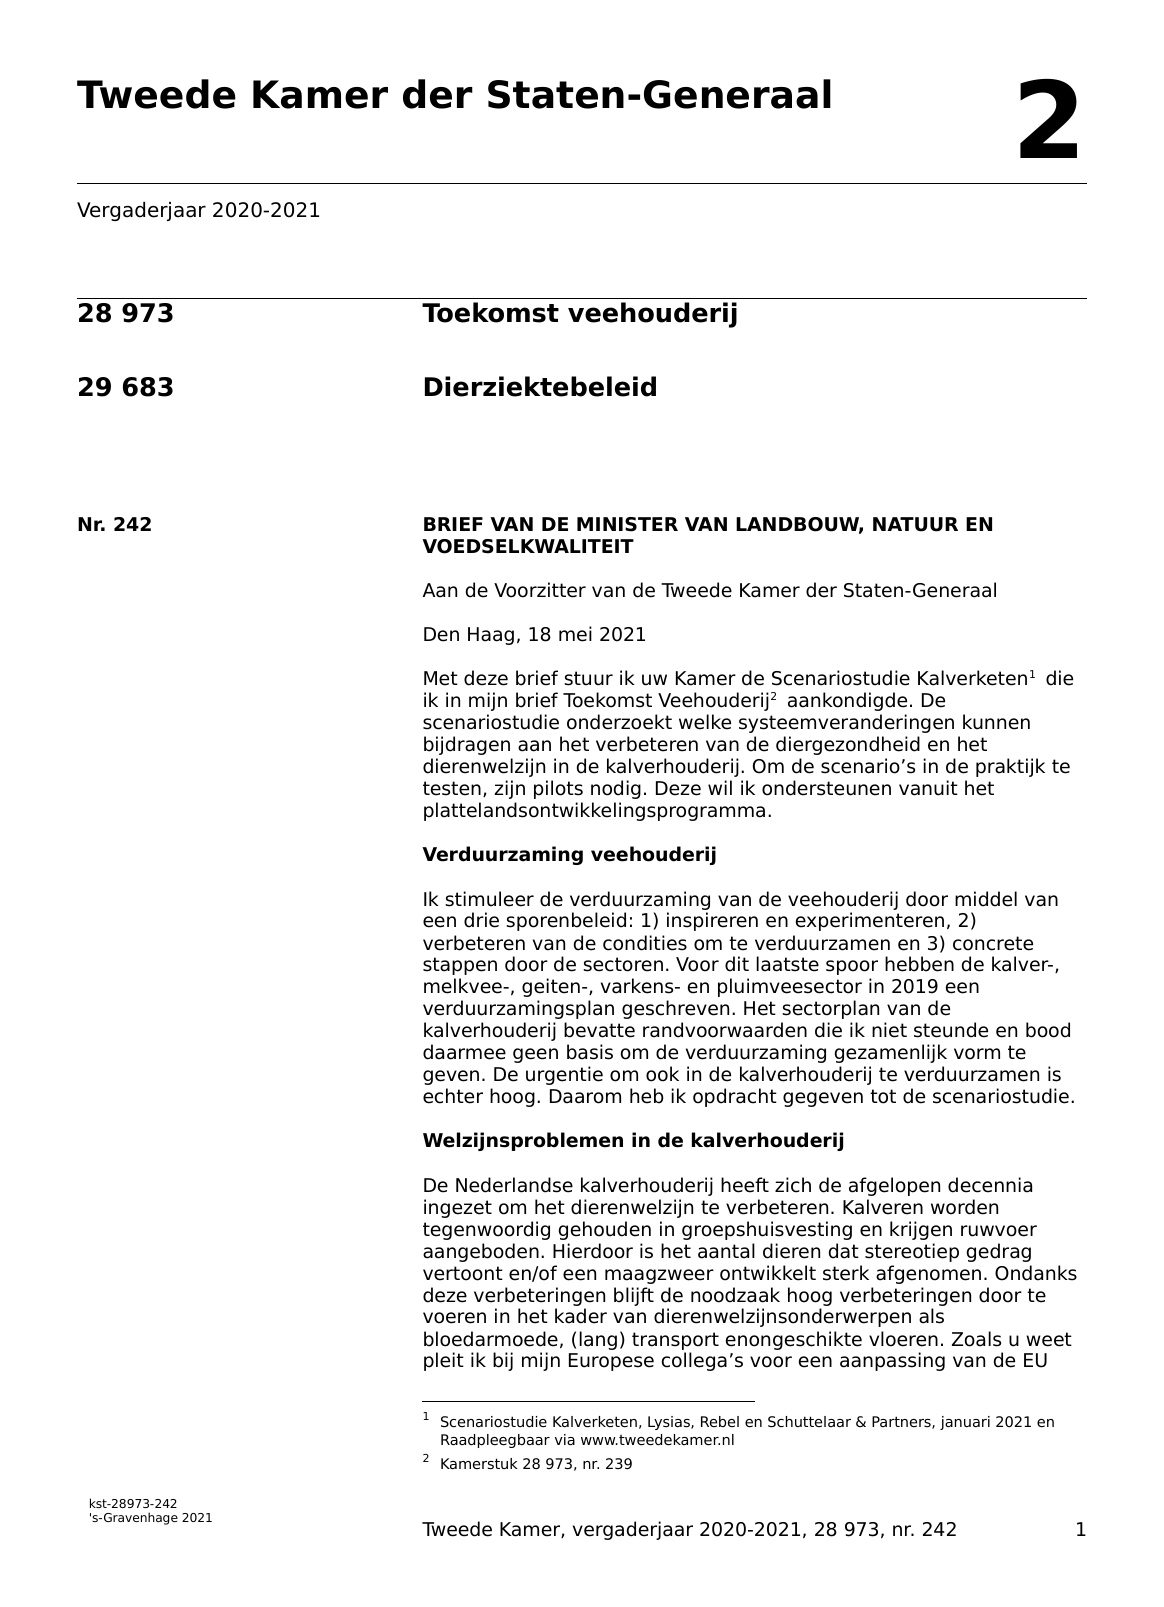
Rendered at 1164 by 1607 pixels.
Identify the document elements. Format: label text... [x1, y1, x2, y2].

table_cell Vergaderjaar 2020-2021 [77, 184, 1087, 298]
text Kamerstuk 28 973, nr. 239 [422, 1452, 1087, 1474]
subtitle Nr. 242 BRIEF VAN DE MINISTER VAN LANDBOUW, NATUUR EN VOEDSELKWALITEIT [77, 514, 1087, 558]
text Met deze brief stuur ik uw Kamer de Scenariostudie Kalverketen die ik in mijn brief Toekomst Veehouderij aankondigde. De scenariostudie onderzoekt welke systeemveranderingen kunnen bijdragen aan het verbeteren van de diergezondheid en het dierenwelzijn in de kalverhouderij. Om de scenario’s in de praktijk te testen, zijn pilots nodig. Deze wil ik ondersteunen vanuit het plattelandsontwikkelingsprogramma. [422, 668, 1087, 822]
text Den Haag, 18 mei 2021 [422, 624, 1087, 646]
text 's-Gravenhage 2021 [88, 1511, 323, 1525]
text kst-28973-242 [88, 1497, 323, 1511]
text Ik stimuleer de verduurzaming van de veehouderij door middel van een drie sporenbeleid: 1) inspireren en experimenteren, 2) verbeteren van de condities om te verduurzamen en 3) concrete stappen door de sectoren. Voor dit laatste spoor hebben de kalver-, melkvee-, geiten-, varkens- en pluimveesector in 2019 een verduurzamingsplan geschreven. Het sectorplan van de kalverhouderij bevatte randvoorwaarden die ik niet steunde en bood daarmee geen basis om de verduurzaming gezamenlijk vorm te geven. De urgentie om ook in de kalverhouderij te verduurzamen is echter hoog. Daarom heb ik opdracht gegeven tot de scenariostudie. [422, 888, 1087, 1108]
subtitle Verduurzaming veehouderij [422, 844, 1087, 866]
table_header 2 [886, 59, 1087, 183]
subtitle 28 973 Toekomst veehouderij [77, 299, 1087, 329]
subtitle 29 683 Dierziektebeleid [77, 373, 1087, 403]
table_header Tweede Kamer der Staten-Generaal [77, 59, 886, 183]
subtitle Welzijnsproblemen in de kalverhouderij [422, 1130, 1087, 1152]
text De Nederlandse kalverhouderij heeft zich de afgelopen decennia ingezet om het dierenwelzijn te verbeteren. Kalveren worden tegenwoordig gehouden in groepshuisvesting en krijgen ruwvoer aangeboden. Hierdoor is het aantal dieren dat stereotiep gedrag vertoont en/of een maagzweer ontwikkelt sterk afgenomen. Ondanks deze verbeteringen blijft de noodzaak hoog verbeteringen door te voeren in het kader van dierenwelzijnsonderwerpen als bloedarmoede, (lang) transport enongeschikte vloeren. Zoals u weet pleit ik bij mijn Europese collega’s voor een aanpassing van de EU [422, 1174, 1087, 1372]
text Aan de Voorzitter van de Tweede Kamer der Staten-Generaal [422, 580, 1087, 602]
text Scenariostudie Kalverketen, Lysias, Rebel en Schuttelaar & Partners, januari 2021 en Raadpleegbaar via www.tweedekamer.nl [422, 1410, 1087, 1449]
